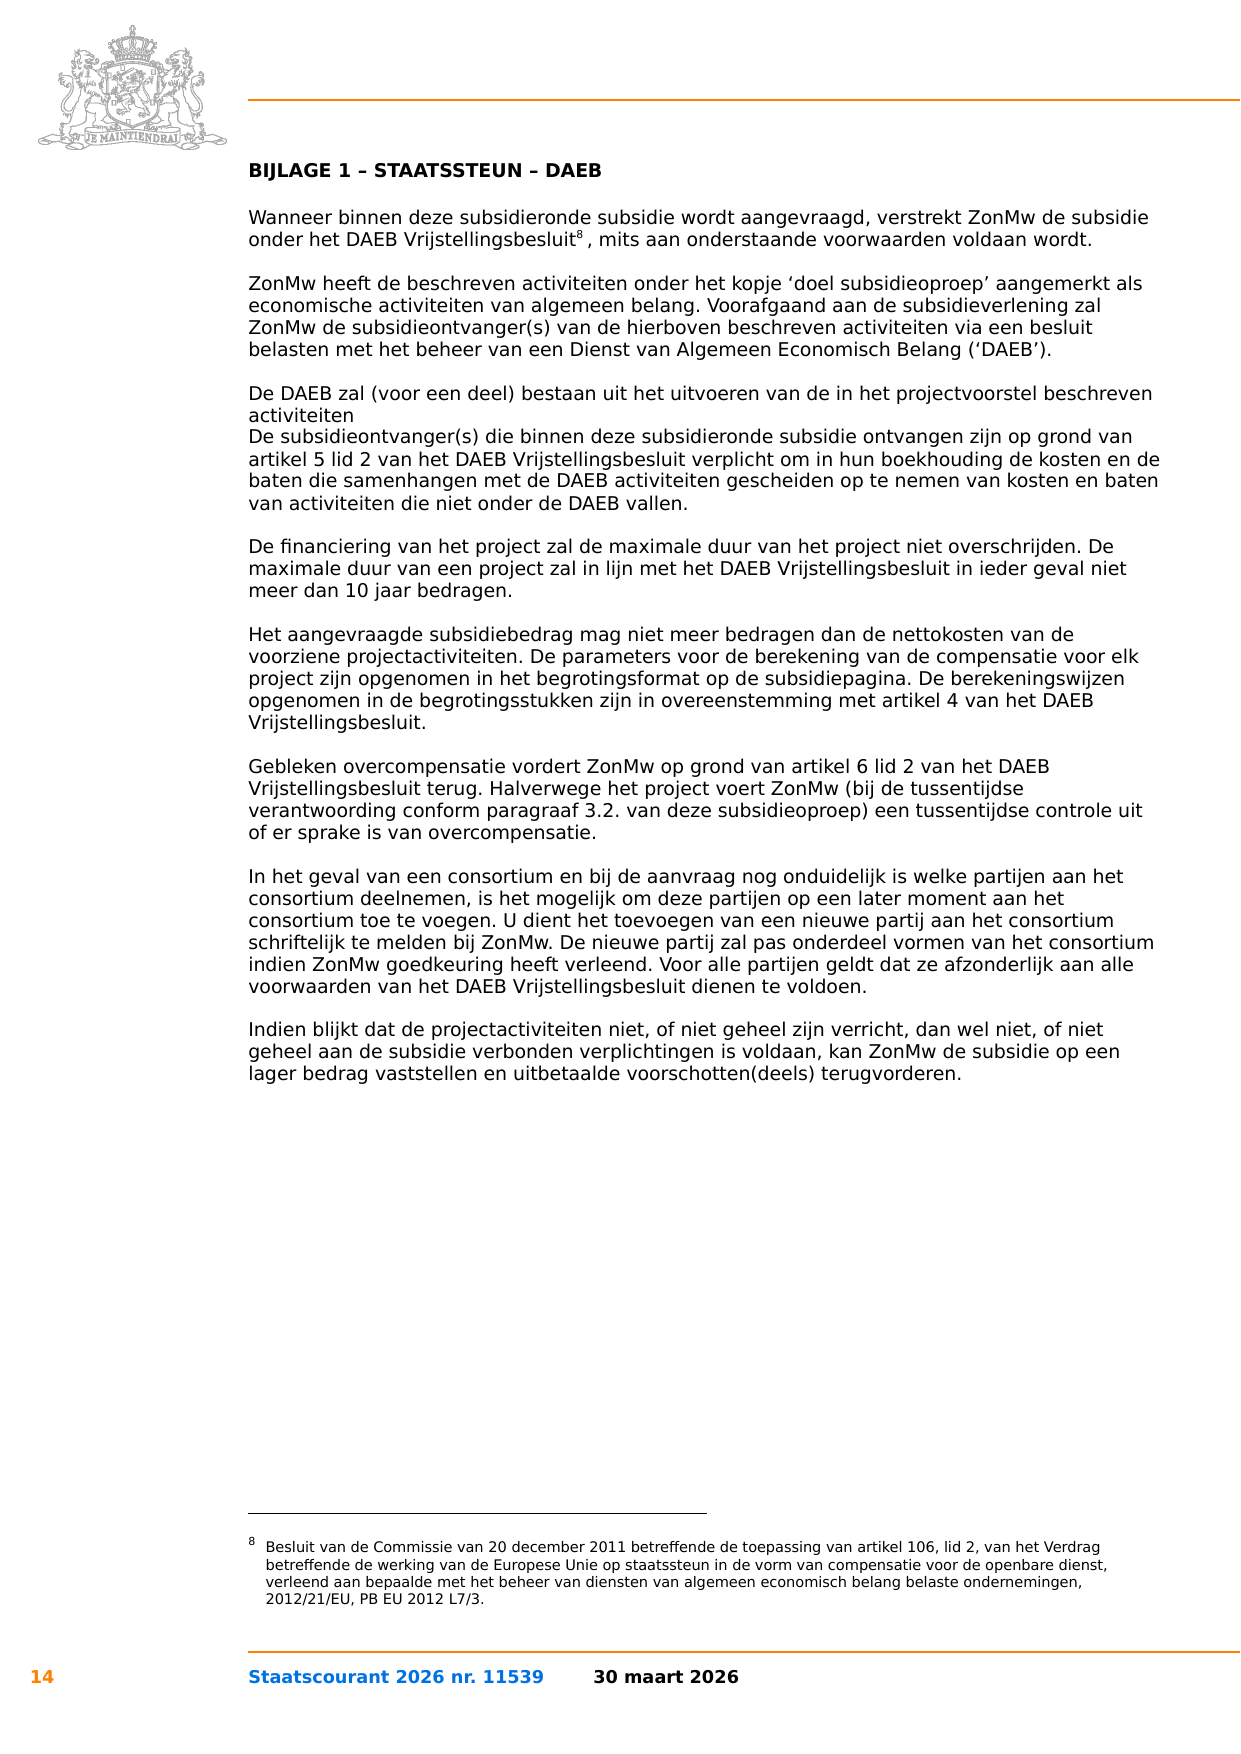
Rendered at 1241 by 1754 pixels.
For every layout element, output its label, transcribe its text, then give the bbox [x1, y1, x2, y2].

text Wanneer binnen deze subsidieronde subsidie wordt aangevraagd, verstrekt ZonMw de subsidie onder het DAEB Vrijstellingsbesluit, mits aan onderstaande voorwaarden voldaan wordt. [248, 207, 1163, 251]
text De DAEB zal (voor een deel) bestaan uit het uitvoeren van de in het projectvoorstel beschreven activiteiten [248, 382, 1163, 426]
text In het geval van een consortium en bij de aanvraag nog onduidelijk is welke partijen aan het consortium deelnemen, is het mogelijk om deze partijen op een later moment aan het consortium toe te voegen. U dient het toevoegen van een nieuwe partij aan het consortium schriftelijk te melden bij ZonMw. De nieuwe partij zal pas onderdeel vormen van het consortium indien ZonMw goedkeuring heeft verleend. Voor alle partijen geldt dat ze afzonderlijk aan alle voorwaarden van het DAEB Vrijstellingsbesluit dienen te voldoen. [248, 866, 1163, 997]
text De subsidieontvanger(s) die binnen deze subsidieronde subsidie ontvangen zijn op grond van artikel 5 lid 2 van het DAEB Vrijstellingsbesluit verplicht om in hun boekhouding de kosten en de baten die samenhangen met de DAEB activiteiten gescheiden op te nemen van kosten en baten van activiteiten die niet onder de DAEB vallen. [248, 426, 1163, 514]
text De financiering van het project zal de maximale duur van het project niet overschrijden. De maximale duur van een project zal in lijn met het DAEB Vrijstellingsbesluit in ieder geval niet meer dan 10 jaar bedragen. [248, 536, 1163, 602]
text ZonMw heeft de beschreven activiteiten onder het kopje ‘doel subsidieoproep’ aangemerkt als economische activiteiten van algemeen belang. Voorafgaand aan de subsidieverlening zal ZonMw de subsidieontvanger(s) van de hierboven beschreven activiteiten via een besluit belasten met het beheer van een Dienst van Algemeen Economisch Belang (‘DAEB’). [248, 273, 1163, 361]
subtitle BIJLAGE 1 – STAATSSTEUN – DAEB [248, 160, 1163, 182]
text Indien blijkt dat de projectactiviteiten niet, of niet geheel zijn verricht, dan wel niet, of niet geheel aan de subsidie verbonden verplichtingen is voldaan, kan ZonMw de subsidie op een lager bedrag vaststellen en uitbetaalde voorschotten(deels) terugvorderen. [248, 1019, 1163, 1085]
picture [38, 25, 227, 150]
text Besluit van de Commissie van 20 december 2011 betreffende de toepassing van artikel 106, lid 2, van het Verdrag betreffende de werking van de Europese Unie op staatssteun in de vorm van compensatie voor de openbare dienst, verleend aan bepaalde met het beheer van diensten van algemeen economisch belang belaste ondernemingen, 2012/21/EU, PB EU 2012 L7/3. [248, 1535, 1163, 1608]
text Het aangevraagde subsidiebedrag mag niet meer bedragen dan de nettokosten van de voorziene projectactiviteiten. De parameters voor de berekening van de compensatie voor elk project zijn opgenomen in het begrotingsformat op de subsidiepagina. De berekeningswijzen opgenomen in de begrotingsstukken zijn in overeenstemming met artikel 4 van het DAEB Vrijstellingsbesluit. [248, 624, 1163, 734]
text Gebleken overcompensatie vordert ZonMw op grond van artikel 6 lid 2 van het DAEB Vrijstellingsbesluit terug. Halverwege het project voert ZonMw (bij de tussentijdse verantwoording conform paragraaf 3.2. van deze subsidieoproep) een tussentijdse controle uit of er sprake is van overcompensatie. [248, 756, 1163, 844]
